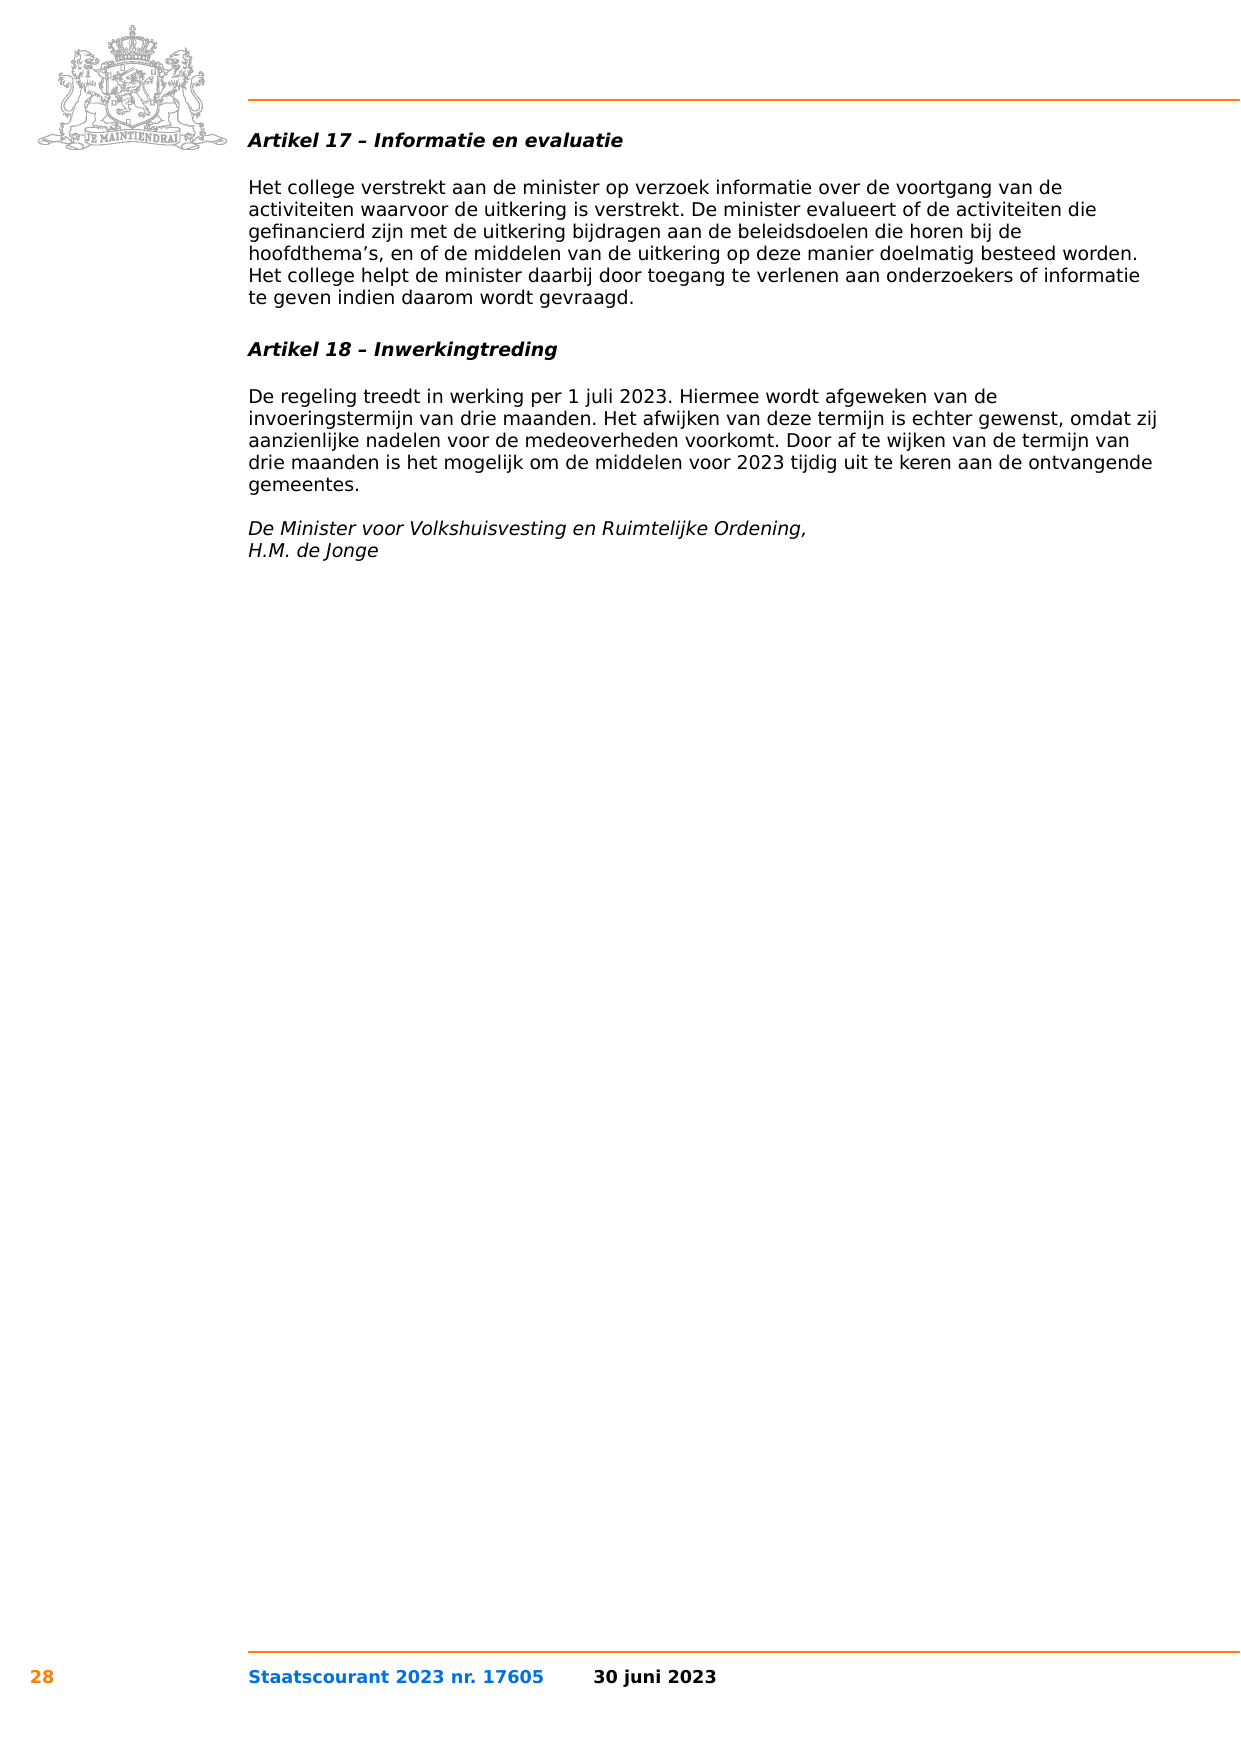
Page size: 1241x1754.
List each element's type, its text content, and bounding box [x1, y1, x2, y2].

text Het college verstrekt aan de minister op verzoek informatie over de voortgang van de activiteiten waarvoor de uitkering is verstrekt. De minister evalueert of de activiteiten die gefinancierd zijn met de uitkering bijdragen aan de beleidsdoelen die horen bij de hoofdthema’s, en of de middelen van de uitkering op deze manier doelmatig besteed worden. Het college helpt de minister daarbij door toegang te verlenen aan onderzoekers of informatie te geven indien daarom wordt gevraagd. [248, 177, 1163, 309]
subtitle Artikel 17 – Informatie en evaluatie [248, 130, 1163, 152]
text De Minister voor Volkshuisvesting en Ruimtelijke Ordening, H.M. de Jonge [248, 517, 1163, 561]
text De regeling treedt in werking per 1 juli 2023. Hiermee wordt afgeweken van de invoeringstermijn van drie maanden. Het afwijken van deze termijn is echter gewenst, omdat zij aanzienlijke nadelen voor de medeoverheden voorkomt. Door af te wijken van de termijn van drie maanden is het mogelijk om de middelen voor 2023 tijdig uit te keren aan de ontvangende gemeentes. [248, 386, 1163, 496]
picture [38, 25, 227, 150]
subtitle Artikel 18 – Inwerkingtreding [248, 339, 1163, 361]
